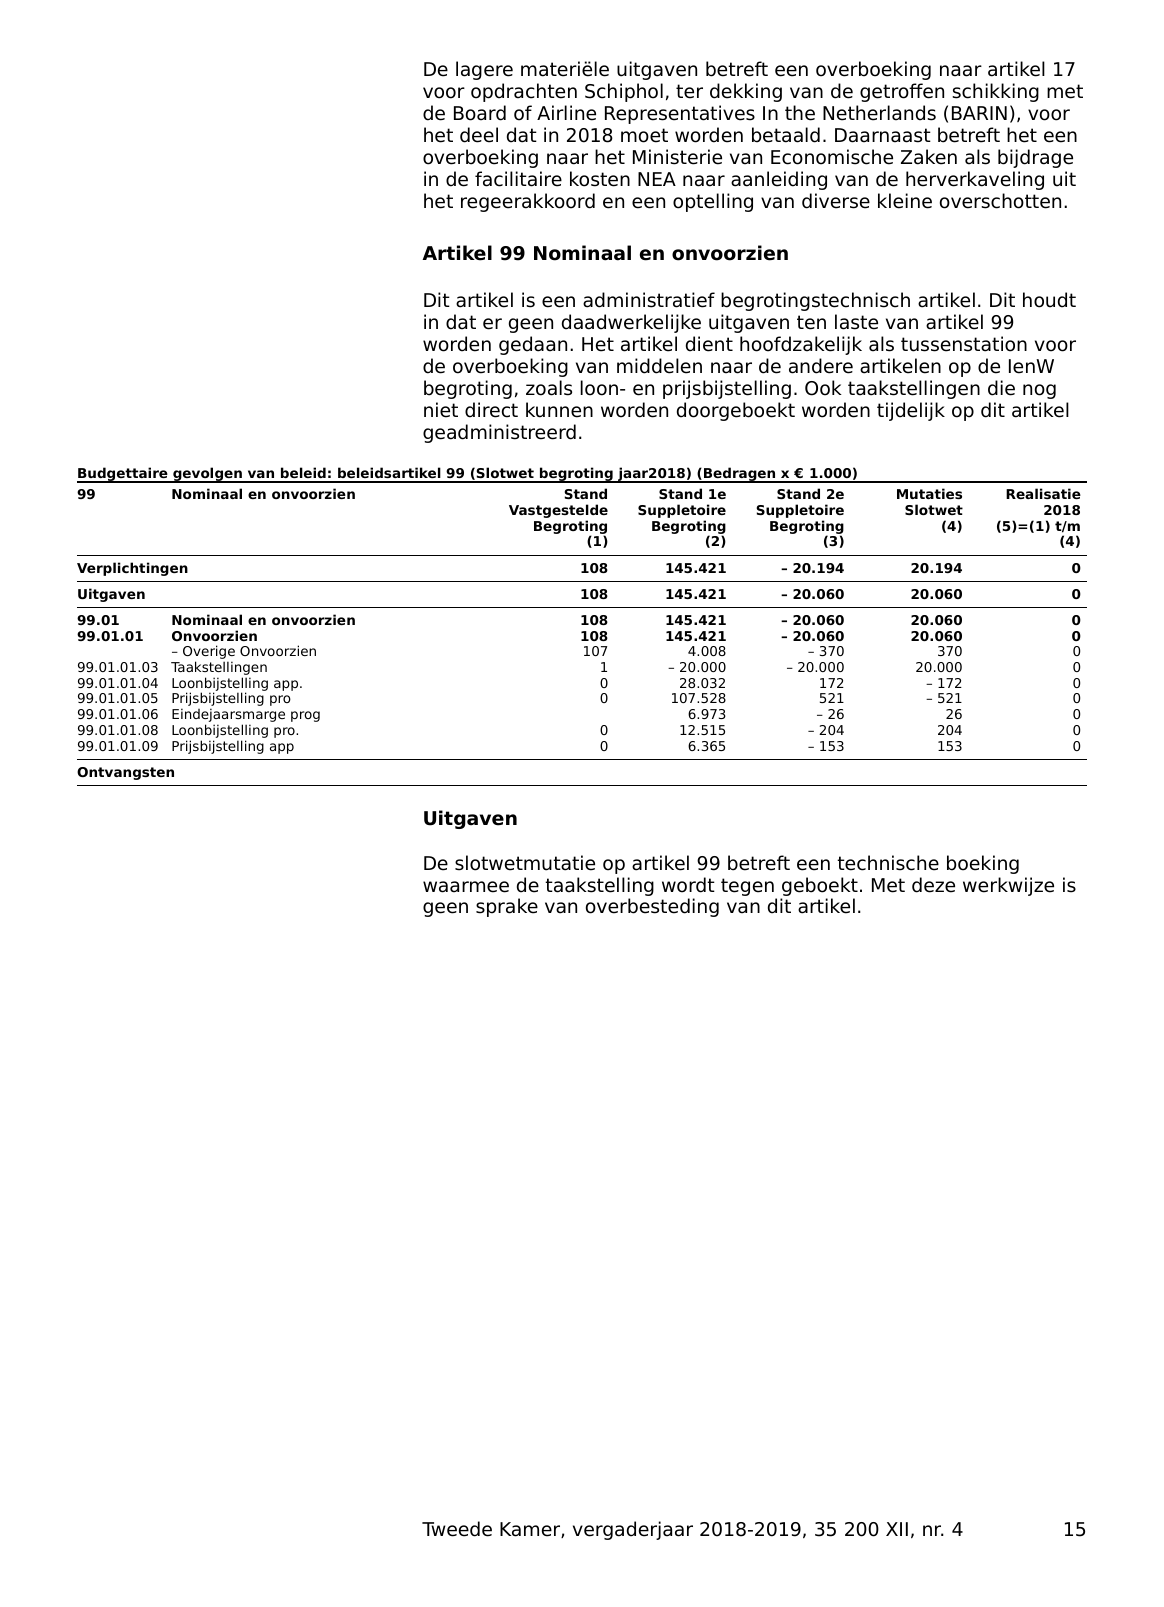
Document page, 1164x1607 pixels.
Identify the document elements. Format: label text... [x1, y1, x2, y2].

table_cell 370 [850, 644, 968, 660]
table_cell 0 [969, 691, 1087, 707]
table_cell 12.515 [614, 723, 732, 738]
table_cell 0 [496, 676, 614, 691]
table_cell – 521 [850, 691, 968, 707]
table_cell 204 [850, 723, 968, 738]
table_cell 20.060 [850, 582, 968, 607]
table_cell 521 [732, 691, 850, 707]
table_cell 145.421 [614, 582, 732, 607]
table_cell 107 [496, 644, 614, 660]
table_cell Eindejaarsmarge prog [165, 707, 496, 723]
table_cell Nominaal en onvoorzien [165, 483, 496, 555]
table_cell [496, 760, 614, 785]
subtitle Artikel 99 Nominaal en onvoorzien [422, 243, 1087, 265]
table_cell Realisatie 2018 (5)=(1) t/m (4) [969, 483, 1087, 555]
table_cell – 20.060 [732, 582, 850, 607]
table_cell 99.01 [77, 608, 165, 628]
table_cell – 20.194 [732, 556, 850, 581]
table_cell – 153 [732, 739, 850, 759]
table_cell Prijsbijstelling pro [165, 691, 496, 707]
table_cell 0 [969, 608, 1087, 628]
table_cell 0 [969, 660, 1087, 676]
table_cell Verplichtingen [77, 556, 496, 581]
table_cell 0 [496, 739, 614, 759]
table_cell Onvoorzien [165, 629, 496, 644]
table_cell 6.973 [614, 707, 732, 723]
table_cell 99.01.01.05 [77, 691, 165, 707]
table_cell 26 [850, 707, 968, 723]
text De lagere materiële uitgaven betreft een overboeking naar artikel 17 voor opdrachten Schiphol, ter dekking van de getroffen schikking met de Board of Airline Representatives In the Netherlands (BARIN), voor het deel dat in 2018 moet worden betaald. Daarnaast betreft het een overboeking naar het Ministerie van Economische Zaken als bijdrage in de facilitaire kosten NEA naar aanleiding van de herverkaveling uit het regeerakkoord en een optelling van diverse kleine overschotten. [422, 59, 1087, 213]
table_cell – 172 [850, 676, 968, 691]
table_cell 99.01.01.08 [77, 723, 165, 738]
table_cell 0 [496, 723, 614, 738]
subtitle Uitgaven [422, 808, 1087, 830]
table_header Budgettaire gevolgen van beleid: beleidsartikel 99 (Slotwet begroting jaar2018) (Bedragen x € 1.000) [77, 466, 1087, 481]
table_cell 0 [969, 707, 1087, 723]
text Dit artikel is een administratief begrotingstechnisch artikel. Dit houdt in dat er geen daadwerkelijke uitgaven ten laste van artikel 99 worden gedaan. Het artikel dient hoofdzakelijk als tussenstation voor de overboeking van middelen naar de andere artikelen op de IenW begroting, zoals loon- en prijsbijstelling. Ook taakstellingen die nog niet direct kunnen worden doorgeboekt worden tijdelijk op dit artikel geadministreerd. [422, 290, 1087, 444]
table_cell Taakstellingen [165, 660, 496, 676]
table_cell – 204 [732, 723, 850, 738]
table_cell [496, 707, 614, 723]
table_cell 20.194 [850, 556, 968, 581]
table_cell – 26 [732, 707, 850, 723]
table_cell 145.421 [614, 556, 732, 581]
table_cell 108 [496, 629, 614, 644]
table_cell Stand 1e Suppletoire Begroting (2) [614, 483, 732, 555]
table_cell 99.01.01.04 [77, 676, 165, 691]
table_cell 0 [969, 582, 1087, 607]
table_cell 6.365 [614, 739, 732, 759]
table_cell 99 [77, 483, 165, 555]
table_cell [732, 760, 850, 785]
table_cell 20.060 [850, 629, 968, 644]
table_cell 108 [496, 556, 614, 581]
table_cell 108 [496, 608, 614, 628]
table_cell [77, 644, 165, 660]
table_cell 0 [496, 691, 614, 707]
table_cell 145.421 [614, 608, 732, 628]
table_cell 0 [969, 723, 1087, 738]
table_cell 20.000 [850, 660, 968, 676]
table_cell 108 [496, 582, 614, 607]
table_cell [614, 760, 732, 785]
table_cell Uitgaven [77, 582, 496, 607]
table_cell – 20.000 [614, 660, 732, 676]
table_cell 0 [969, 644, 1087, 660]
table_cell 28.032 [614, 676, 732, 691]
table_cell 99.01.01.06 [77, 707, 165, 723]
table_cell – 20.060 [732, 629, 850, 644]
table_cell Stand 2e Suppletoire Begroting (3) [732, 483, 850, 555]
table_cell 153 [850, 739, 968, 759]
table_cell Loonbijstelling app. [165, 676, 496, 691]
table_cell Mutaties Slotwet (4) [850, 483, 968, 555]
table_cell 0 [969, 739, 1087, 759]
table_cell 0 [969, 676, 1087, 691]
table_cell 99.01.01.09 [77, 739, 165, 759]
table_cell – 20.000 [732, 660, 850, 676]
table_cell 1 [496, 660, 614, 676]
table_cell 145.421 [614, 629, 732, 644]
table_cell 0 [969, 629, 1087, 644]
table_cell Loonbijstelling pro. [165, 723, 496, 738]
table_cell – Overige Onvoorzien [165, 644, 496, 660]
table_cell 99.01.01 [77, 629, 165, 644]
table_cell [850, 760, 968, 785]
table_cell Stand Vastgestelde Begroting (1) [496, 483, 614, 555]
table_cell – 370 [732, 644, 850, 660]
table_cell 107.528 [614, 691, 732, 707]
table_cell – 20.060 [732, 608, 850, 628]
table_cell Prijsbijstelling app [165, 739, 496, 759]
table_cell 99.01.01.03 [77, 660, 165, 676]
table_cell Nominaal en onvoorzien [165, 608, 496, 628]
table_cell 20.060 [850, 608, 968, 628]
table_cell 172 [732, 676, 850, 691]
table_cell [969, 760, 1087, 785]
text De slotwetmutatie op artikel 99 betreft een technische boeking waarmee de taakstelling wordt tegen geboekt. Met deze werkwijze is geen sprake van overbesteding van dit artikel. [422, 852, 1087, 918]
table_cell 0 [969, 556, 1087, 581]
table_cell Ontvangsten [77, 760, 496, 785]
table_cell 4.008 [614, 644, 732, 660]
